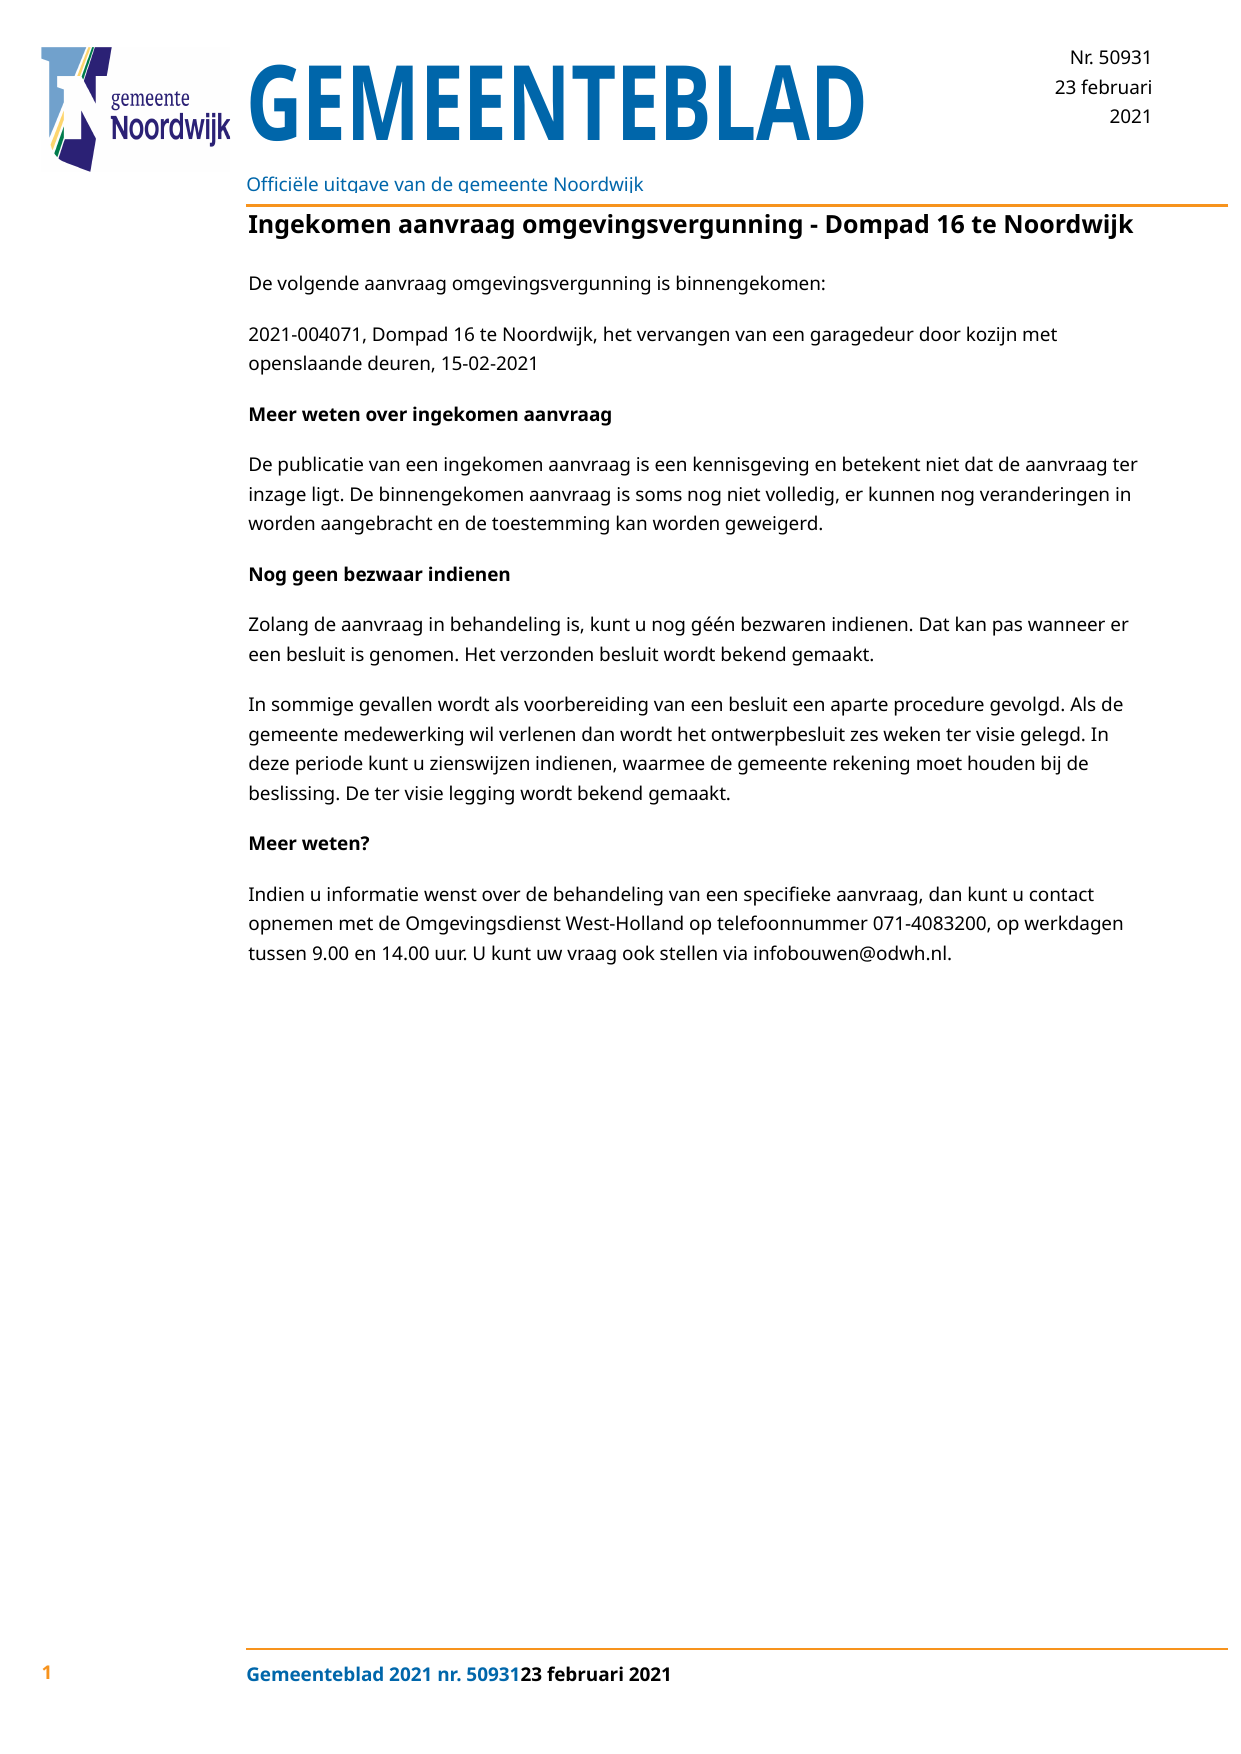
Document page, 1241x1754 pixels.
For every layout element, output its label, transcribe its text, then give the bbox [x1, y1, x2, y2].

text De volgende aanvraag omgevingsvergunning is binnengekomen: [248, 270, 1152, 296]
text Indien u informatie wenst over de behandeling van een specifieke aanvraag, dan kunt u contact opnemen met de Omgevingsdienst West-Holland op telefoonnummer 071-4083200, op werkdagen tussen 9.00 en 14.00 uur. U kunt uw vraag ook stellen via infobouwen@odwh.nl. [248, 881, 1152, 966]
picture [41, 47, 231, 172]
text De publicatie van een ingekomen aanvraag is een kennisgeving en betekent niet dat de aanvraag ter inzage ligt. De binnengekomen aanvraag is soms nog niet volledig, er kunnen nog veranderingen in worden aangebracht en de toestemming kan worden geweigerd. [248, 451, 1152, 536]
text Meer weten over ingekomen aanvraag [248, 401, 1152, 426]
text Meer weten? [248, 830, 1152, 856]
text Ingekomen aanvraag omgevingsvergunning - Dompad 16 te Noordwijk [248, 207, 1152, 241]
text Zolang de aanvraag in behandeling is, kunt u nog géén bezwaren indienen. Dat kan pas wanneer er een besluit is genomen. Het verzonden besluit wordt bekend gemaakt. [248, 611, 1152, 666]
text 2021-004071, Dompad 16 te Noordwijk, het vervangen van een garagedeur door kozijn met openslaande deuren, 15-02-2021 [248, 321, 1152, 376]
text Nog geen bezwaar indienen [248, 561, 1152, 586]
text In sommige gevallen wordt als voorbereiding van een besluit een aparte procedure gevolgd. Als de gemeente medewerking wil verlenen dan wordt het ontwerpbesluit zes weken ter visie gelegd. In deze periode kunt u zienswijzen indienen, waarmee de gemeente rekening moet houden bij de beslissing. De ter visie legging wordt bekend gemaakt. [248, 691, 1152, 806]
